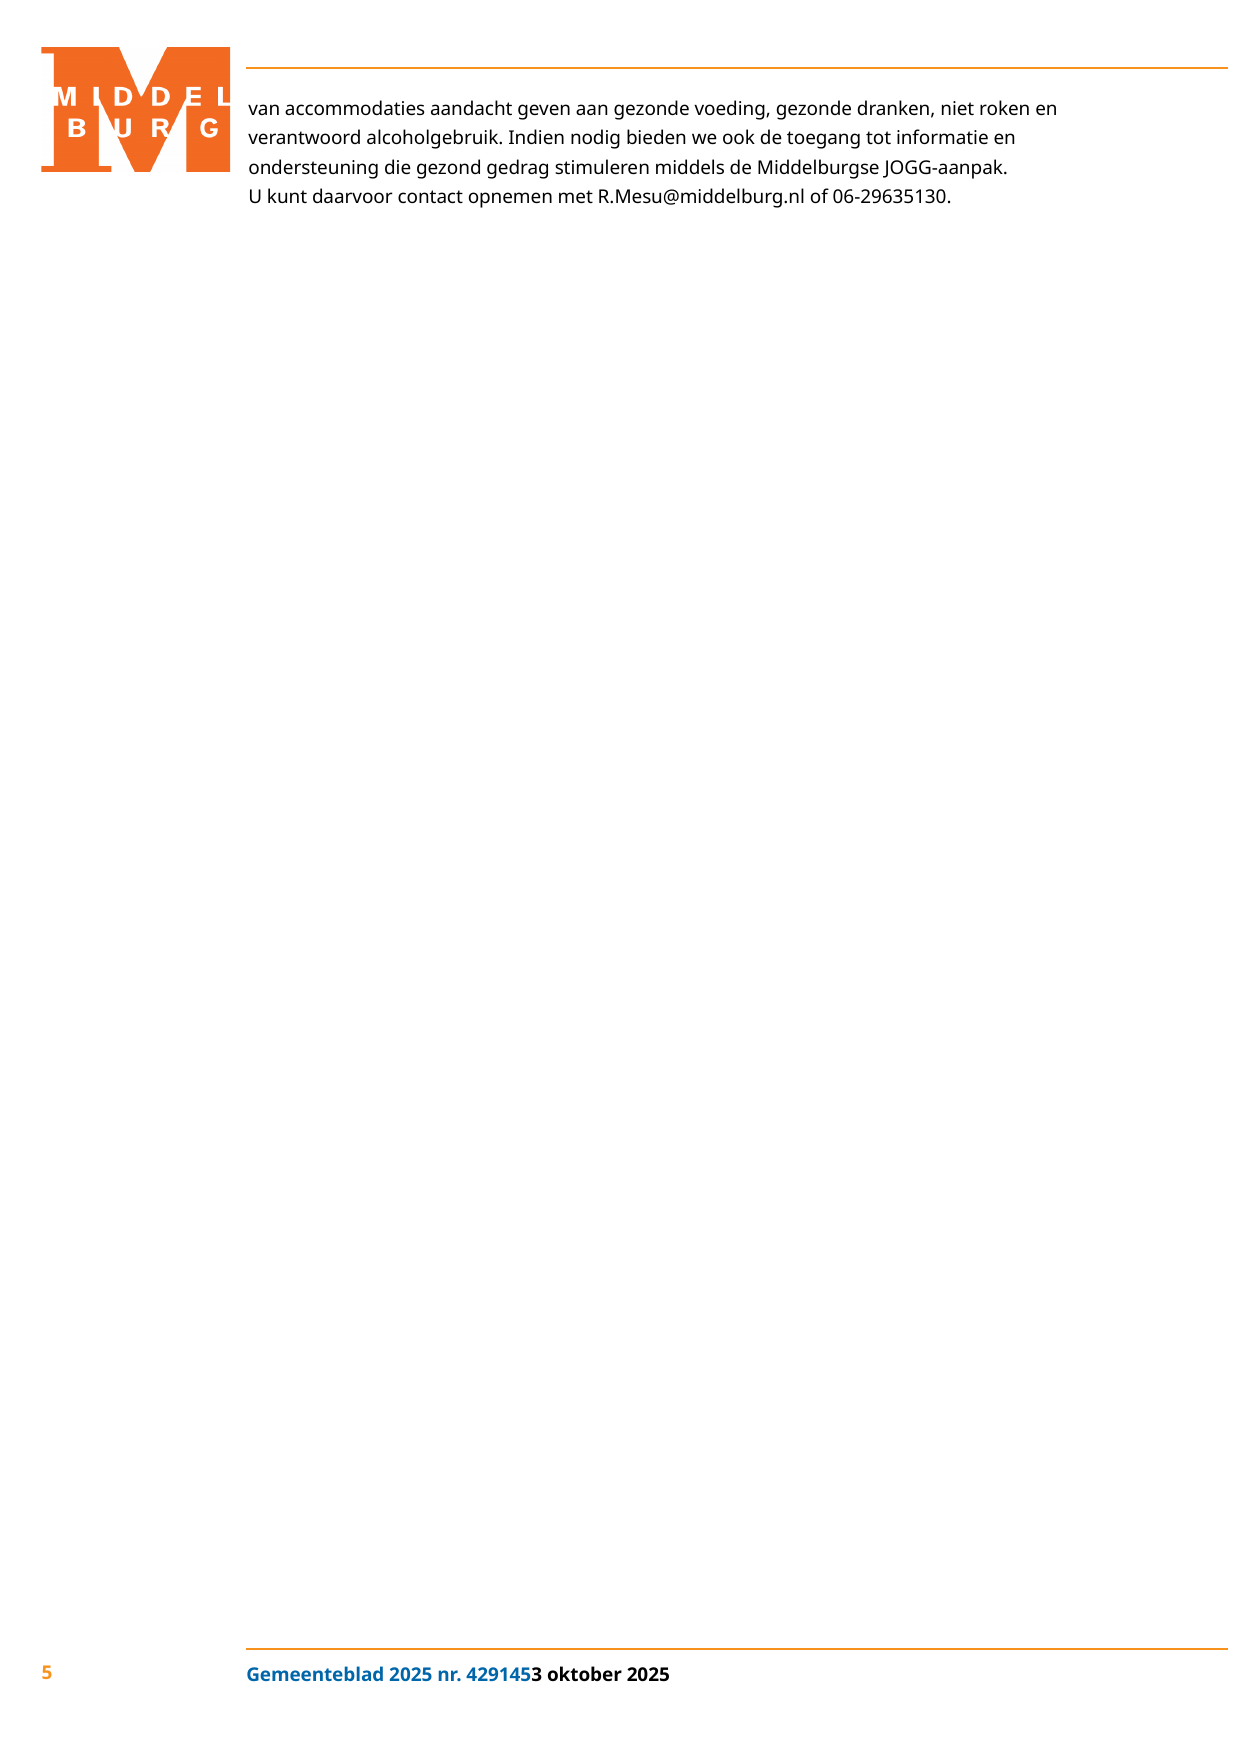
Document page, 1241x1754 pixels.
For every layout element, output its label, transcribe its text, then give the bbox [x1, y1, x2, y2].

picture [41, 47, 231, 172]
text van accommodaties aandacht geven aan gezonde voeding, gezonde dranken, niet roken en verantwoord alcoholgebruik. Indien nodig bieden we ook de toegang tot informatie en ondersteuning die gezond gedrag stimuleren middels de Middelburgse JOGG-aanpak. [248, 95, 1152, 180]
text U kunt daarvoor contact opnemen met R.Mesu@middelburg.nl of 06-29635130. [248, 183, 1152, 209]
